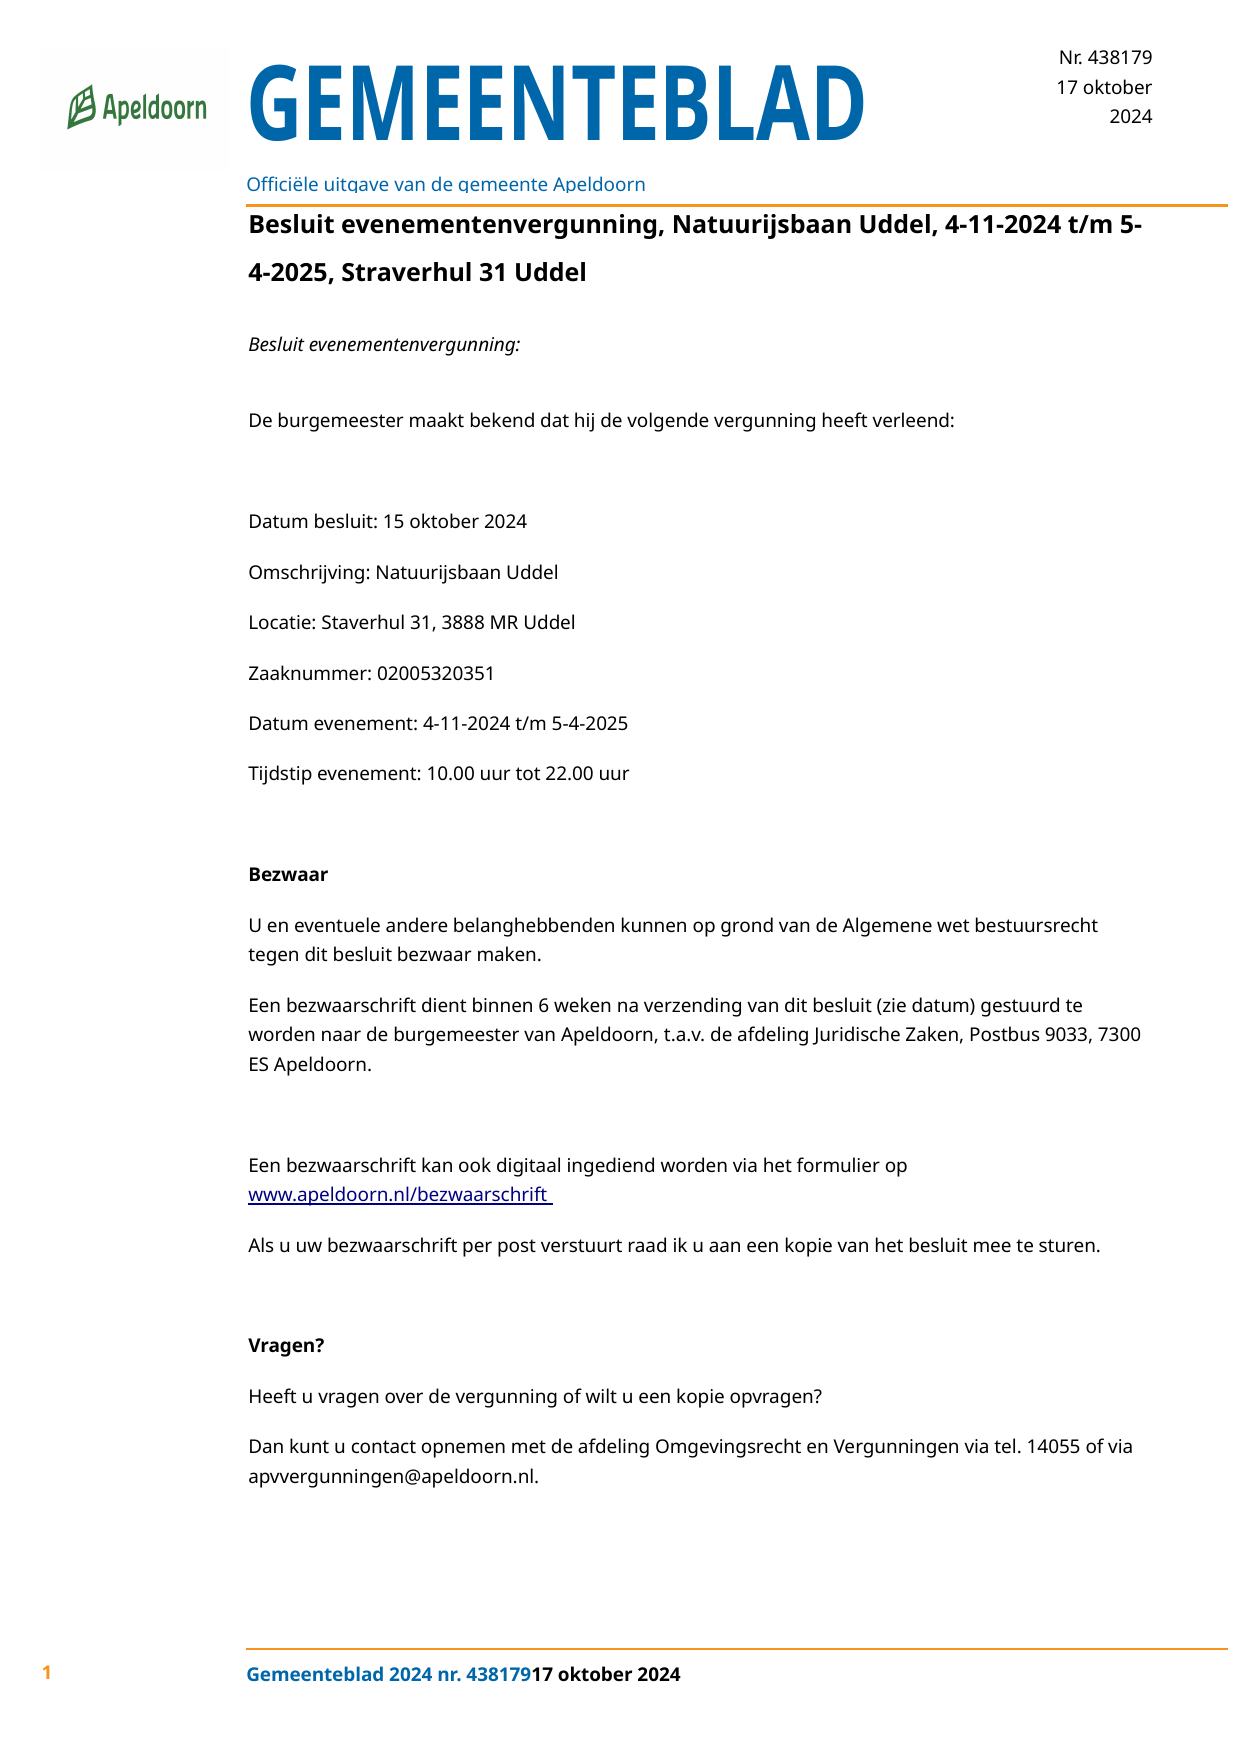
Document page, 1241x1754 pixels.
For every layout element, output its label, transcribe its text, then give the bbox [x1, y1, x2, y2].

text Locatie: Staverhul 31, 3888 MR Uddel [248, 609, 1152, 635]
text Besluit evenementenvergunning, Natuurijsbaan Uddel, 4-11-2024 t/m 5-4-2025, Straverhul 31 Uddel [248, 207, 1152, 288]
text Vragen? [248, 1333, 1152, 1358]
text Datum besluit: 15 oktober 2024 [248, 508, 1152, 534]
text Een bezwaarschrift kan ook digitaal ingediend worden via het formulier op www.apeldoorn.nl/bezwaarschrift [248, 1152, 1152, 1207]
text Bezwaar [248, 861, 1152, 887]
text Een bezwaarschrift dient binnen 6 weken na verzending van dit besluit (zie datum) gestuurd te worden naar de burgemeester van Apeldoorn, t.a.v. de afdeling Juridische Zaken, Postbus 9033, 7300 ES Apeldoorn. [248, 992, 1152, 1077]
text Omschrijving: Natuurijsbaan Uddel [248, 559, 1152, 584]
text Zaaknummer: 02005320351 [248, 660, 1152, 685]
text Als u uw bezwaarschrift per post verstuurt raad ik u aan een kopie van het besluit mee te sturen. [248, 1232, 1152, 1257]
text Tijdstip evenement: 10.00 uur tot 22.00 uur [248, 761, 1152, 786]
text Datum evenement: 4-11-2024 t/m 5-4-2025 [248, 710, 1152, 736]
text De burgemeester maakt bekend dat hij de volgende vergunning heeft verleend: [248, 408, 1152, 433]
text Heeft u vragen over de vergunning of wilt u een kopie opvragen? [248, 1383, 1152, 1409]
text Besluit evenementenvergunning: [248, 331, 1152, 357]
text U en eventuele andere belanghebbenden kunnen op grond van de Algemene wet bestuursrecht tegen dit besluit bezwaar maken. [248, 912, 1152, 967]
text Dan kunt u contact opnemen met de afdeling Omgevingsrecht en Vergunningen via tel. 14055 of via apvvergunningen@apeldoorn.nl. [248, 1433, 1152, 1489]
picture [41, 47, 231, 172]
